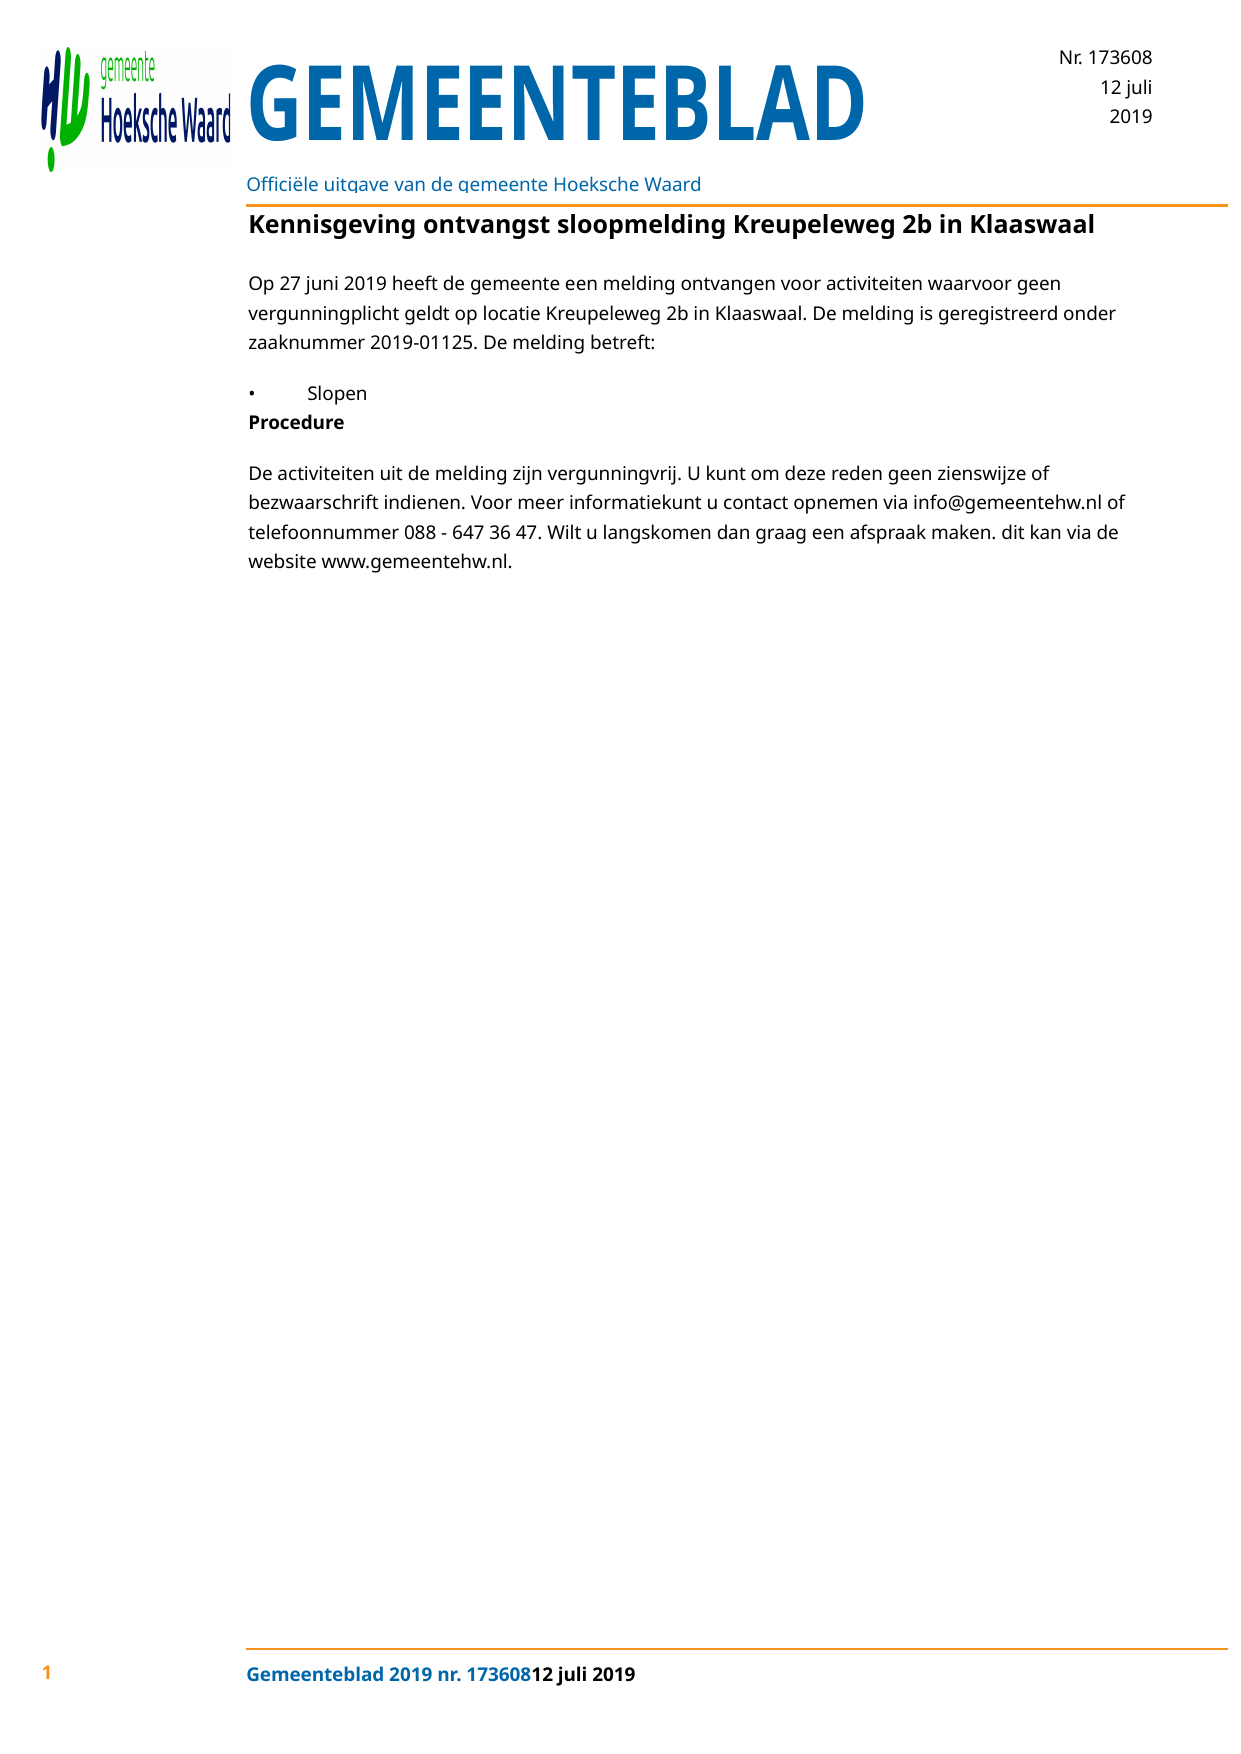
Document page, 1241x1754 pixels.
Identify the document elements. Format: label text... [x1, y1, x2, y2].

text De activiteiten uit de melding zijn vergunningvrij. U kunt om deze reden geen zienswijze of bezwaarschrift indienen. Voor meer informatiekunt u contact opnemen via info@gemeentehw.nl of telefoonnummer 088 - 647 36 47. Wilt u langskomen dan graag een afspraak maken. dit kan via de website www.gemeentehw.nl. [248, 460, 1152, 574]
text Op 27 juni 2019 heeft de gemeente een melding ontvangen voor activiteiten waarvoor geen vergunningplicht geldt op locatie Kreupeleweg 2b in Klaaswaal. De melding is geregistreerd onder zaaknummer 2019-01125. De melding betreft: [248, 270, 1152, 355]
text Procedure [248, 409, 1152, 435]
list Slopen [248, 380, 1152, 406]
text Kennisgeving ontvangst sloopmelding Kreupeleweg 2b in Klaaswaal [248, 207, 1152, 241]
picture [41, 47, 231, 172]
